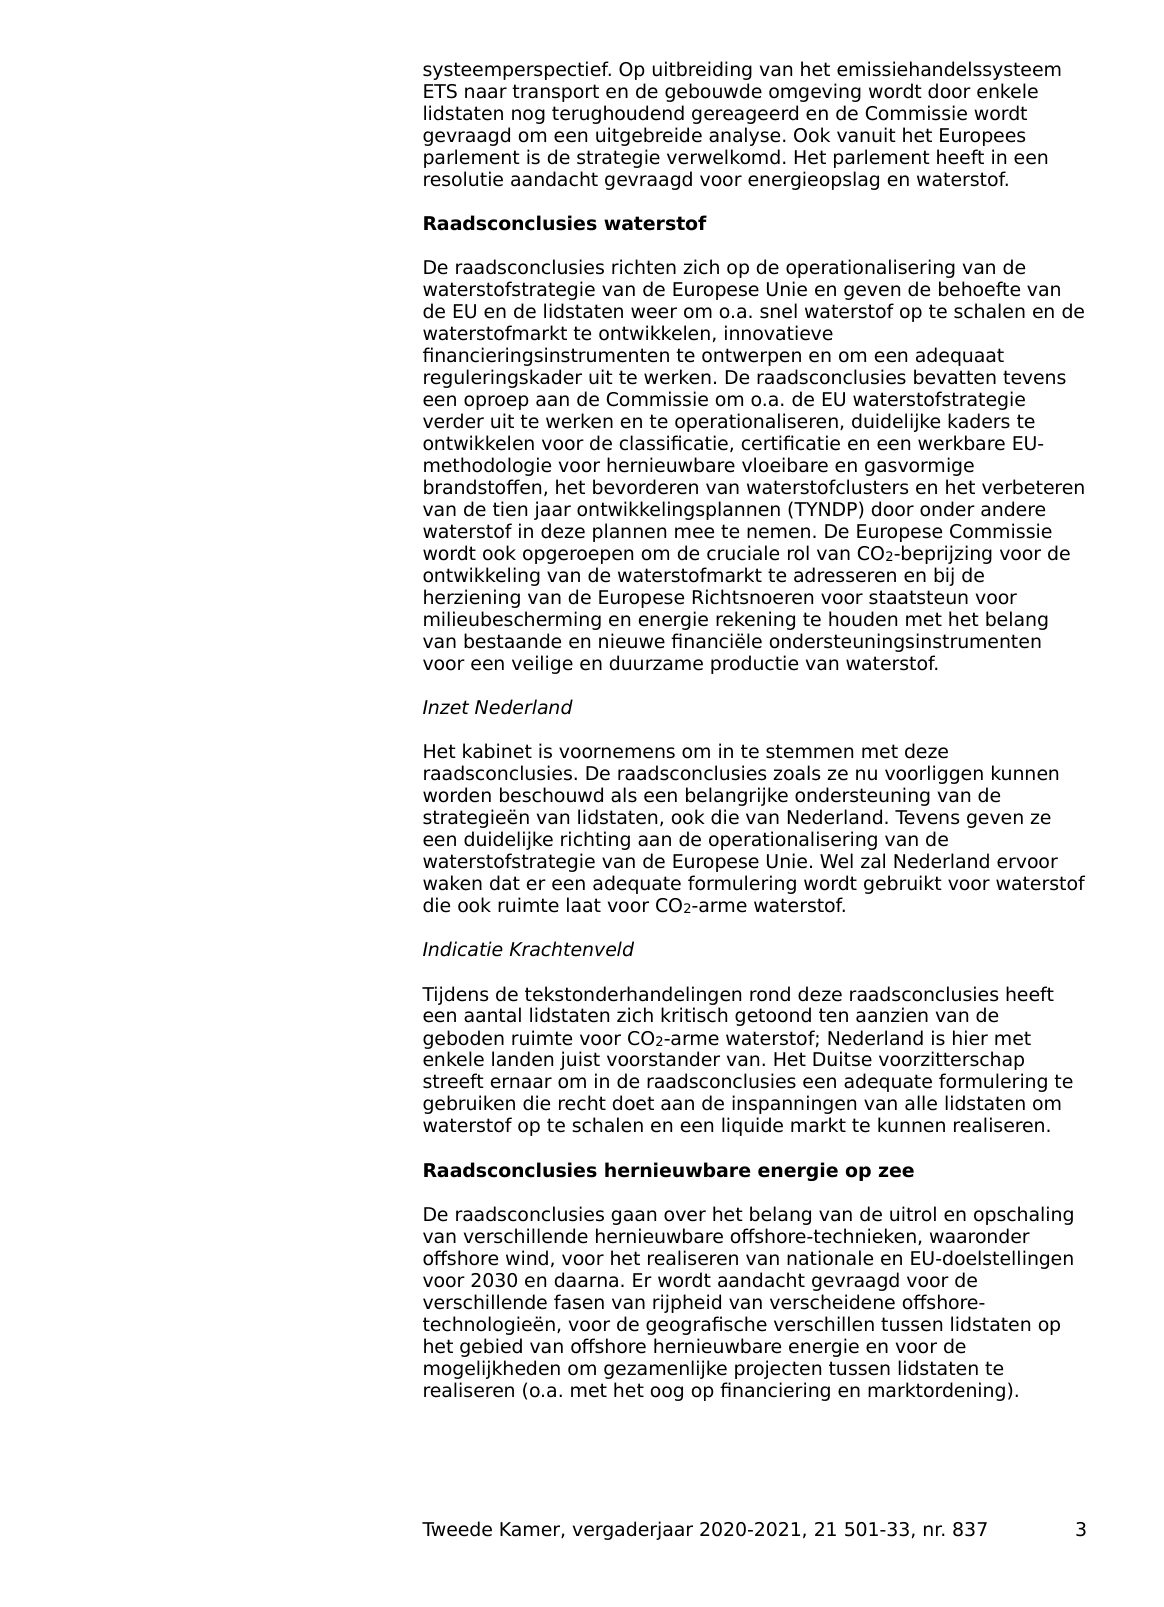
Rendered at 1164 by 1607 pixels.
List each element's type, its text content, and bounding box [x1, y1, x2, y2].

subtitle Inzet Nederland [422, 697, 1087, 719]
text De raadsconclusies gaan over het belang van de uitrol en opschaling van verschillende hernieuwbare offshore-technieken, waaronder offshore wind, voor het realiseren van nationale en EU-doelstellingen voor 2030 en daarna. Er wordt aandacht gevraagd voor de verschillende fasen van rijpheid van verscheidene offshore-technologieën, voor de geografische verschillen tussen lidstaten op het gebied van offshore hernieuwbare energie en voor de mogelijkheden om gezamenlijke projecten tussen lidstaten te realiseren (o.a. met het oog op financiering en marktordening). [422, 1204, 1087, 1401]
text De raadsconclusies richten zich op de operationalisering van de waterstofstrategie van de Europese Unie en geven de behoefte van de EU en de lidstaten weer om o.a. snel waterstof op te schalen en de waterstofmarkt te ontwikkelen, innovatieve financieringsinstrumenten te ontwerpen en om een adequaat reguleringskader uit te werken. De raadsconclusies bevatten tevens een oproep aan de Commissie om o.a. de EU waterstofstrategie verder uit te werken en te operationaliseren, duidelijke kaders te ontwikkelen voor de classificatie, certificatie en een werkbare EU-methodologie voor hernieuwbare vloeibare en gasvormige brandstoffen, het bevorderen van waterstofclusters en het verbeteren van de tien jaar ontwikkelingsplannen (TYNDP) door onder andere waterstof in deze plannen mee te nemen. De Europese Commissie wordt ook opgeroepen om de cruciale rol van CO2-beprijzing voor de ontwikkeling van de waterstofmarkt te adresseren en bij de herziening van de Europese Richtsnoeren voor staatsteun voor milieubescherming en energie rekening te houden met het belang van bestaande en nieuwe financiële ondersteuningsinstrumenten voor een veilige en duurzame productie van waterstof. [422, 257, 1087, 675]
subtitle Raadsconclusies hernieuwbare energie op zee [422, 1159, 1087, 1181]
text Tijdens de tekstonderhandelingen rond deze raadsconclusies heeft een aantal lidstaten zich kritisch getoond ten aanzien van de geboden ruimte voor CO2-arme waterstof; Nederland is hier met enkele landen juist voorstander van. Het Duitse voorzitterschap streeft ernaar om in de raadsconclusies een adequate formulering te gebruiken die recht doet aan de inspanningen van alle lidstaten om waterstof op te schalen en een liquide markt te kunnen realiseren. [422, 983, 1087, 1137]
text systeemperspectief. Op uitbreiding van het emissiehandelssysteem ETS naar transport en de gebouwde omgeving wordt door enkele lidstaten nog terughoudend gereageerd en de Commissie wordt gevraagd om een uitgebreide analyse. Ook vanuit het Europees parlement is de strategie verwelkomd. Het parlement heeft in een resolutie aandacht gevraagd voor energieopslag en waterstof. [422, 59, 1087, 191]
subtitle Indicatie Krachtenveld [422, 939, 1087, 961]
subtitle Raadsconclusies waterstof [422, 213, 1087, 235]
text Het kabinet is voornemens om in te stemmen met deze raadsconclusies. De raadsconclusies zoals ze nu voorliggen kunnen worden beschouwd als een belangrijke ondersteuning van de strategieën van lidstaten, ook die van Nederland. Tevens geven ze een duidelijke richting aan de operationalisering van de waterstofstrategie van de Europese Unie. Wel zal Nederland ervoor waken dat er een adequate formulering wordt gebruikt voor waterstof die ook ruimte laat voor CO2-arme waterstof. [422, 741, 1087, 917]
